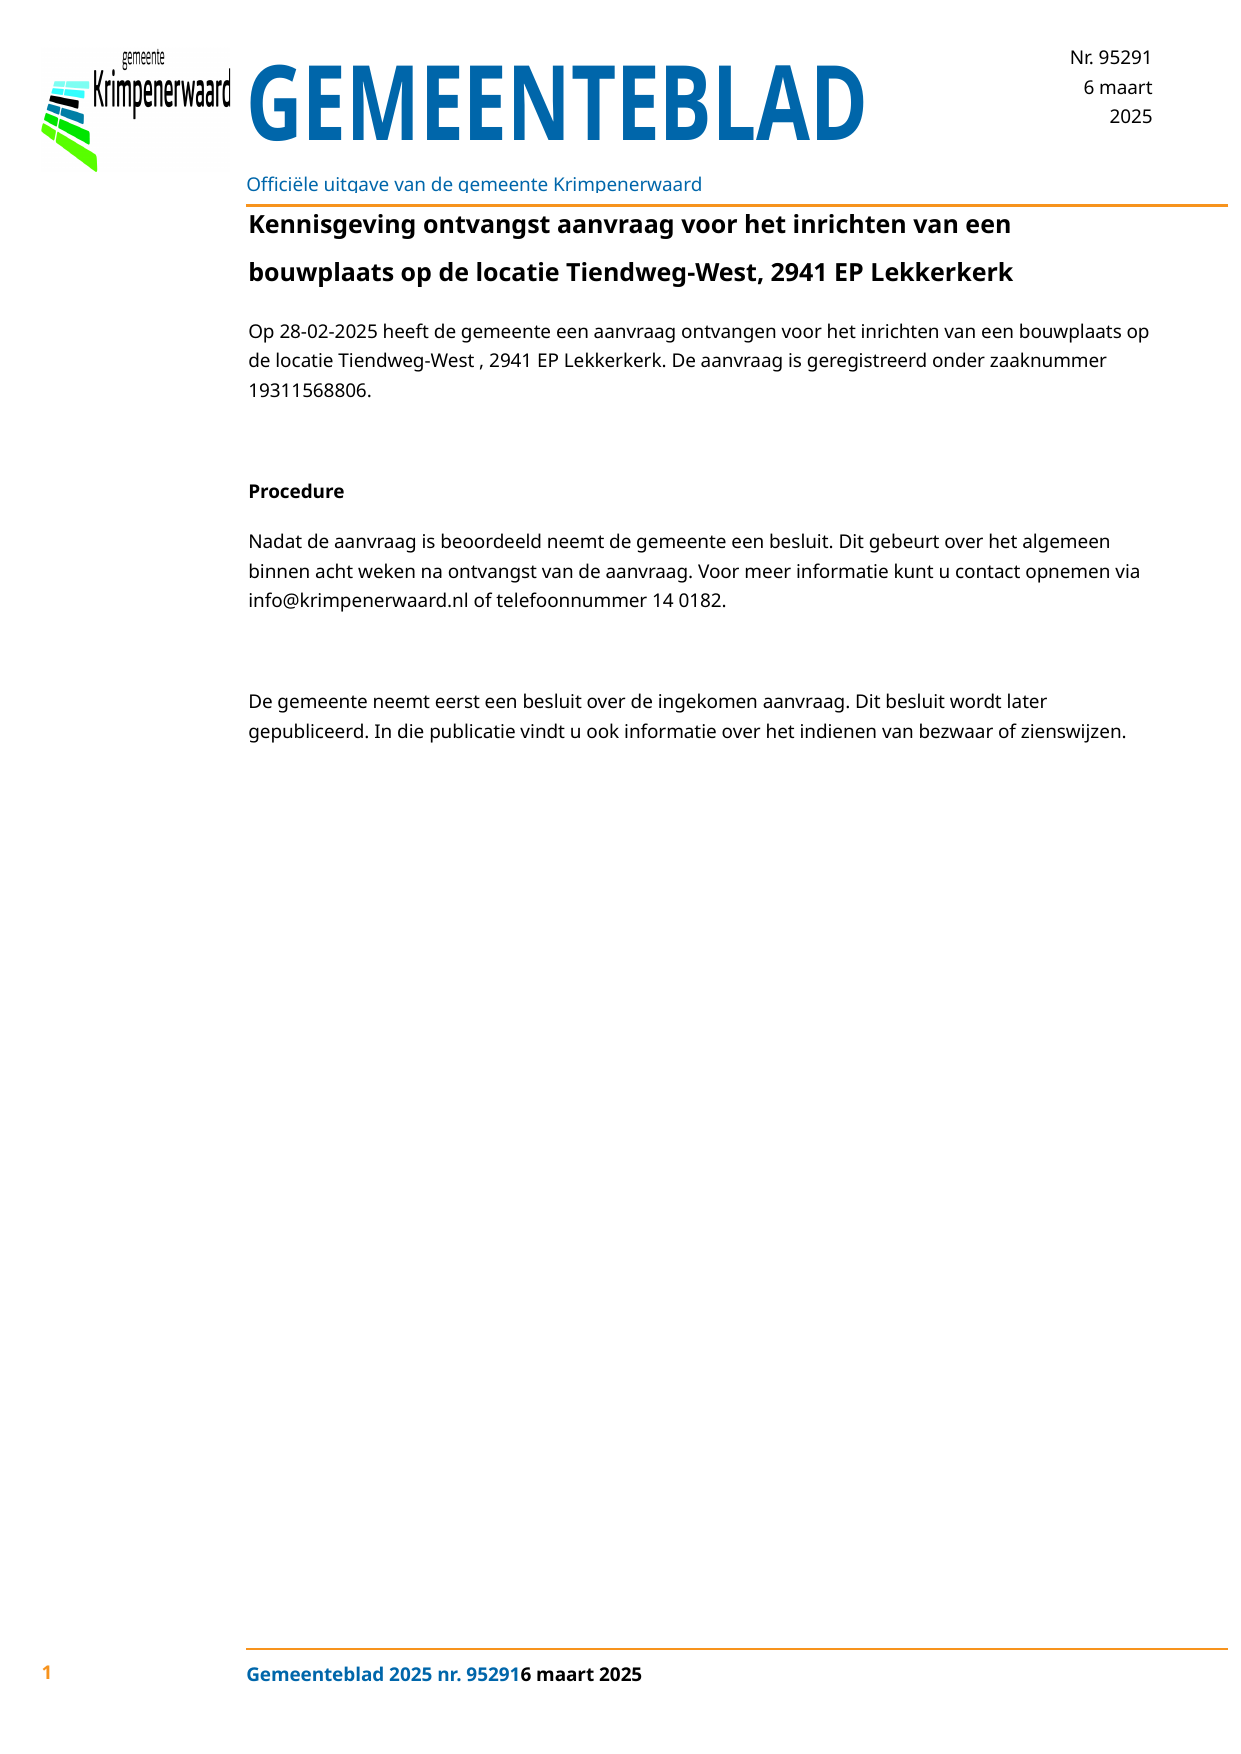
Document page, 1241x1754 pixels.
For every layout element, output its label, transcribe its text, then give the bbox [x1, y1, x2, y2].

text De gemeente neemt eerst een besluit over de ingekomen aanvraag. Dit besluit wordt later gepubliceerd. In die publicatie vindt u ook informatie over het indienen van bezwaar of zienswijzen. [248, 688, 1152, 744]
text Op 28-02-2025 heeft de gemeente een aanvraag ontvangen voor het inrichten van een bouwplaats op de locatie Tiendweg-West , 2941 EP Lekkerkerk. De aanvraag is geregistreerd onder zaaknummer 19311568806. [248, 318, 1152, 403]
text Nadat de aanvraag is beoordeeld neemt de gemeente een besluit. Dit gebeurt over het algemeen binnen acht weken na ontvangst van de aanvraag. Voor meer informatie kunt u contact opnemen via info@krimpenerwaard.nl of telefoonnummer 14 0182. [248, 528, 1152, 613]
text Kennisgeving ontvangst aanvraag voor het inrichten van een bouwplaats op de locatie Tiendweg-West, 2941 EP Lekkerkerk [248, 207, 1152, 288]
picture [41, 47, 231, 172]
text Procedure [248, 478, 1152, 504]
